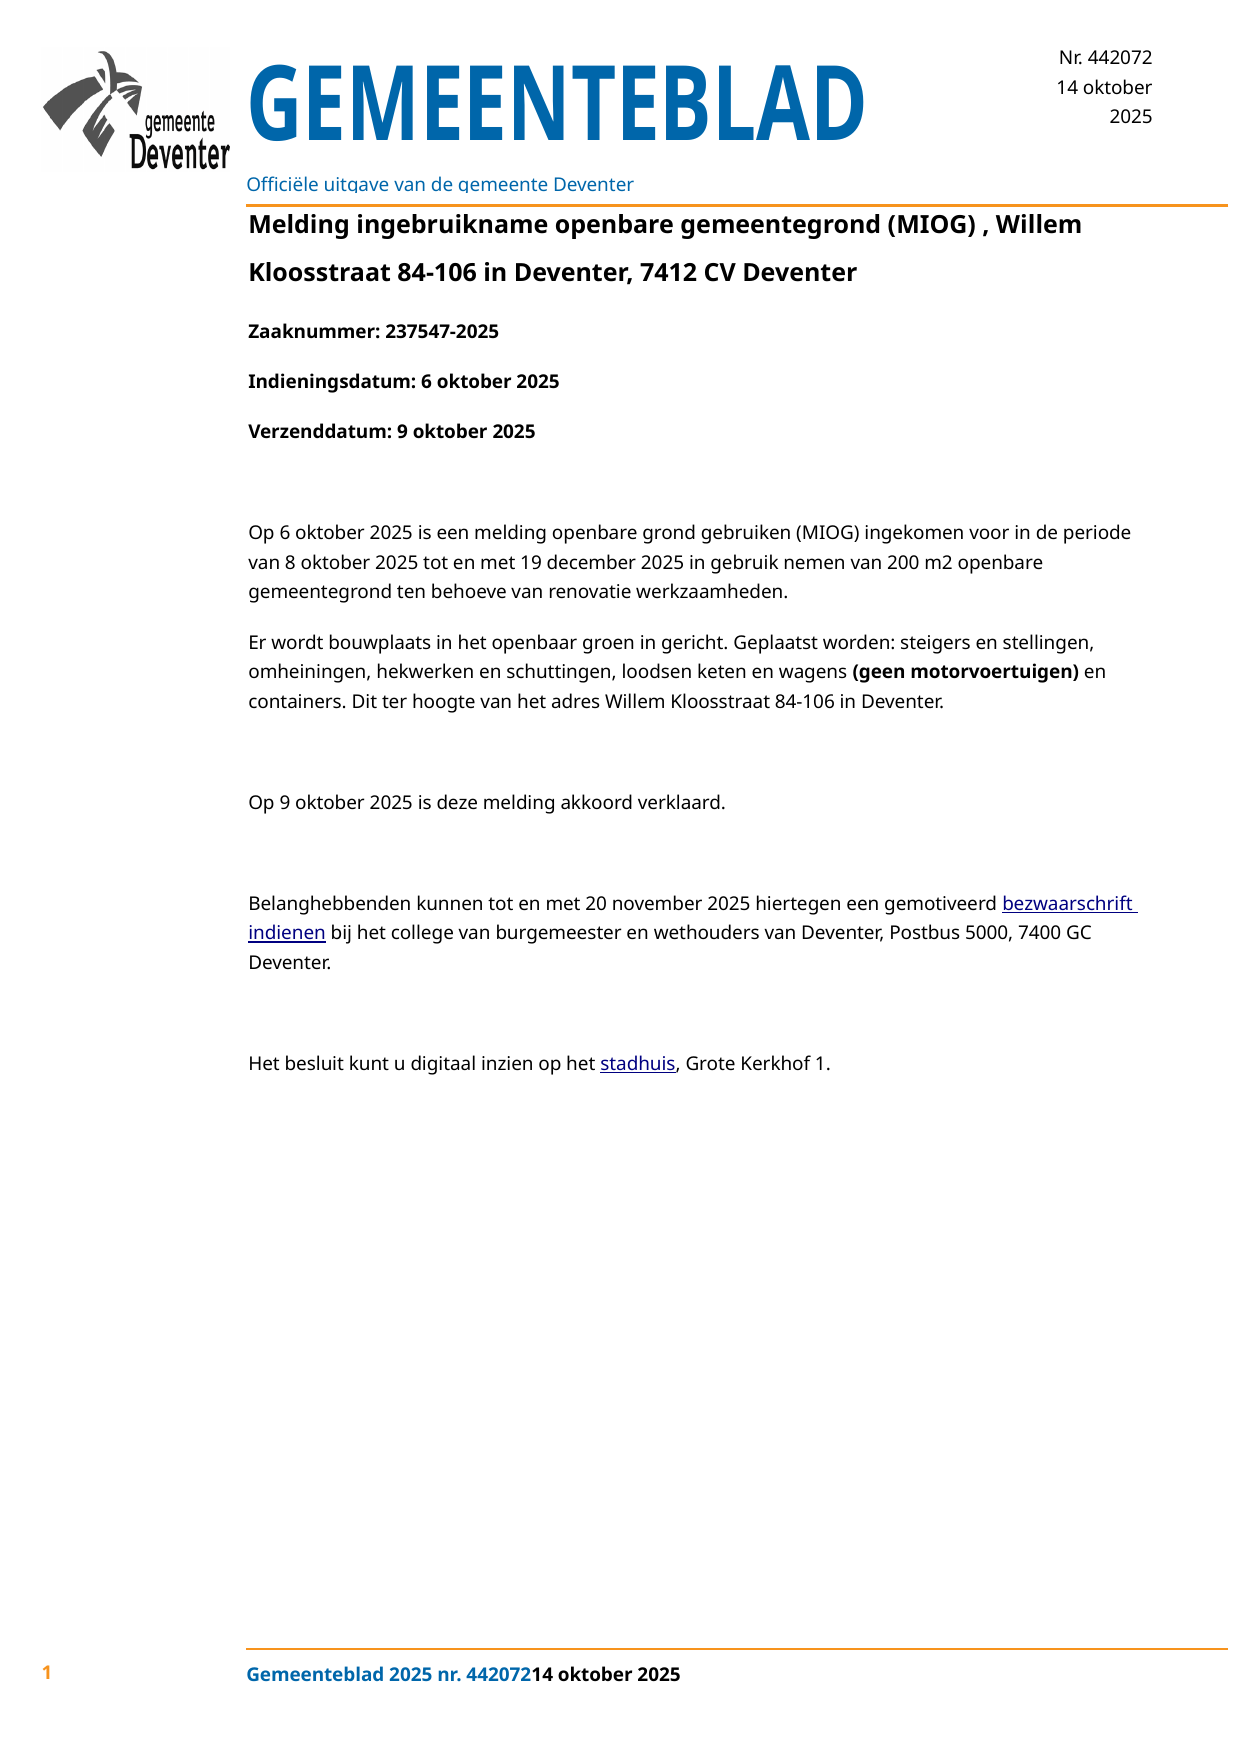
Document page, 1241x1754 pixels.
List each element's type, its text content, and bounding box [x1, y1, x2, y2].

text Verzenddatum: 9 oktober 2025 [248, 419, 1152, 444]
picture [41, 47, 231, 172]
text Het besluit kunt u digitaal inzien op het stadhuis, Grote Kerkhof 1. [248, 1050, 1152, 1076]
text Belanghebbenden kunnen tot en met 20 november 2025 hiertegen een gemotiveerd bezwaarschrift indienen bij het college van burgemeester en wethouders van Deventer, Postbus 5000, 7400 GC Deventer. [248, 890, 1152, 975]
text Op 6 oktober 2025 is een melding openbare grond gebruiken (MIOG) ingekomen voor in de periode van 8 oktober 2025 tot en met 19 december 2025 in gebruik nemen van 200 m2 openbare gemeentegrond ten behoeve van renovatie werkzaamheden. [248, 519, 1152, 604]
text Zaaknummer: 237547-2025 [248, 318, 1152, 344]
text Melding ingebruikname openbare gemeentegrond (MIOG) , Willem Kloosstraat 84-106 in Deventer, 7412 CV Deventer [248, 207, 1152, 288]
text Indieningsdatum: 6 oktober 2025 [248, 368, 1152, 394]
text Op 9 oktober 2025 is deze melding akkoord verklaard. [248, 789, 1152, 815]
text Er wordt bouwplaats in het openbaar groen in gericht. Geplaatst worden: steigers en stellingen, omheiningen, hekwerken en schuttingen, loodsen keten en wagens (geen motorvoertuigen) en containers. Dit ter hoogte van het adres Willem Kloosstraat 84-106 in Deventer. [248, 629, 1152, 714]
